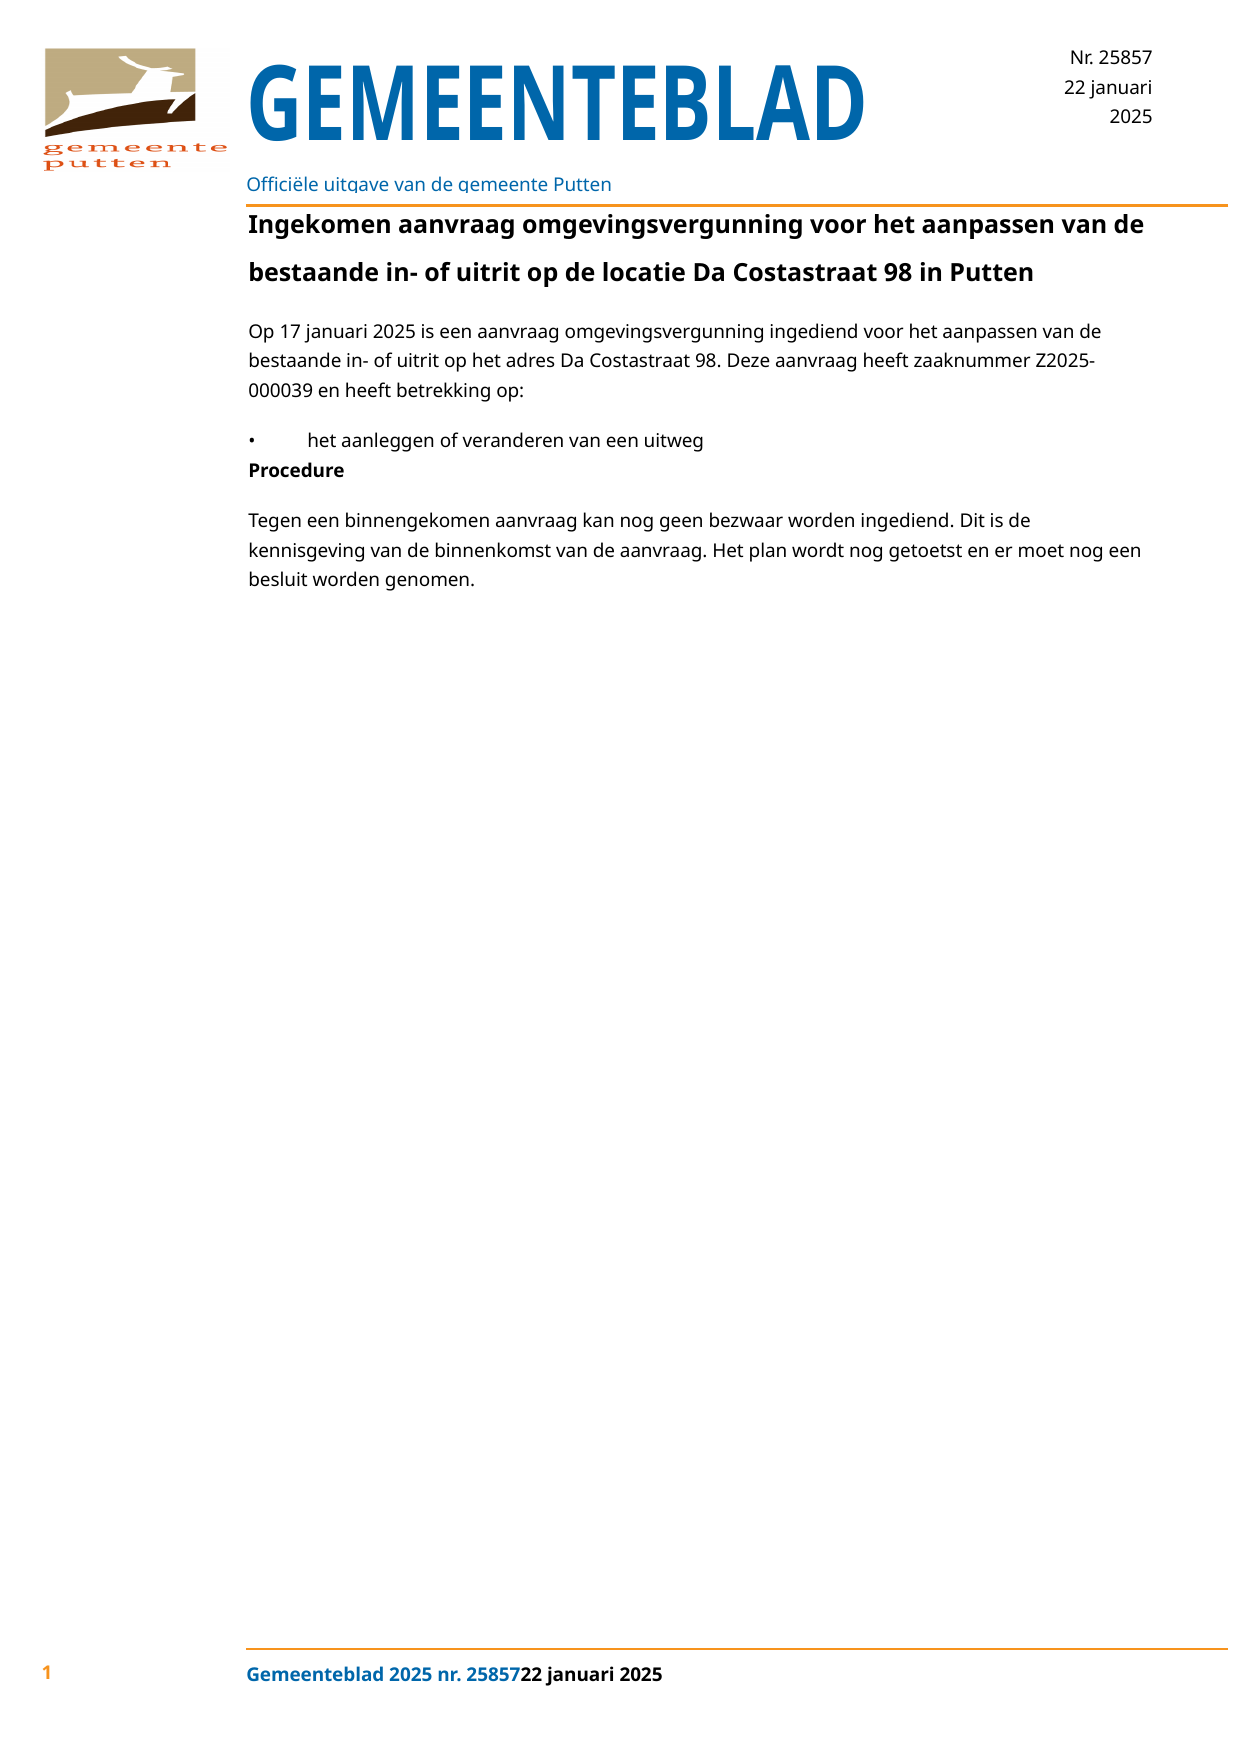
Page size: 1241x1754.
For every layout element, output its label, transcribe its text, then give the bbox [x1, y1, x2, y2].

text Ingekomen aanvraag omgevingsvergunning voor het aanpassen van de bestaande in- of uitrit op de locatie Da Costastraat 98 in Putten [248, 207, 1152, 288]
text Procedure [248, 457, 1152, 483]
picture [41, 47, 231, 172]
text Op 17 januari 2025 is een aanvraag omgevingsvergunning ingediend voor het aanpassen van de bestaande in- of uitrit op het adres Da Costastraat 98. Deze aanvraag heeft zaaknummer Z2025-000039 en heeft betrekking op: [248, 318, 1152, 403]
text Tegen een binnengekomen aanvraag kan nog geen bezwaar worden ingediend. Dit is de kennisgeving van de binnenkomst van de aanvraag. Het plan wordt nog getoetst en er moet nog een besluit worden genomen. [248, 507, 1152, 592]
list het aanleggen of veranderen van een uitweg [248, 427, 1152, 453]
